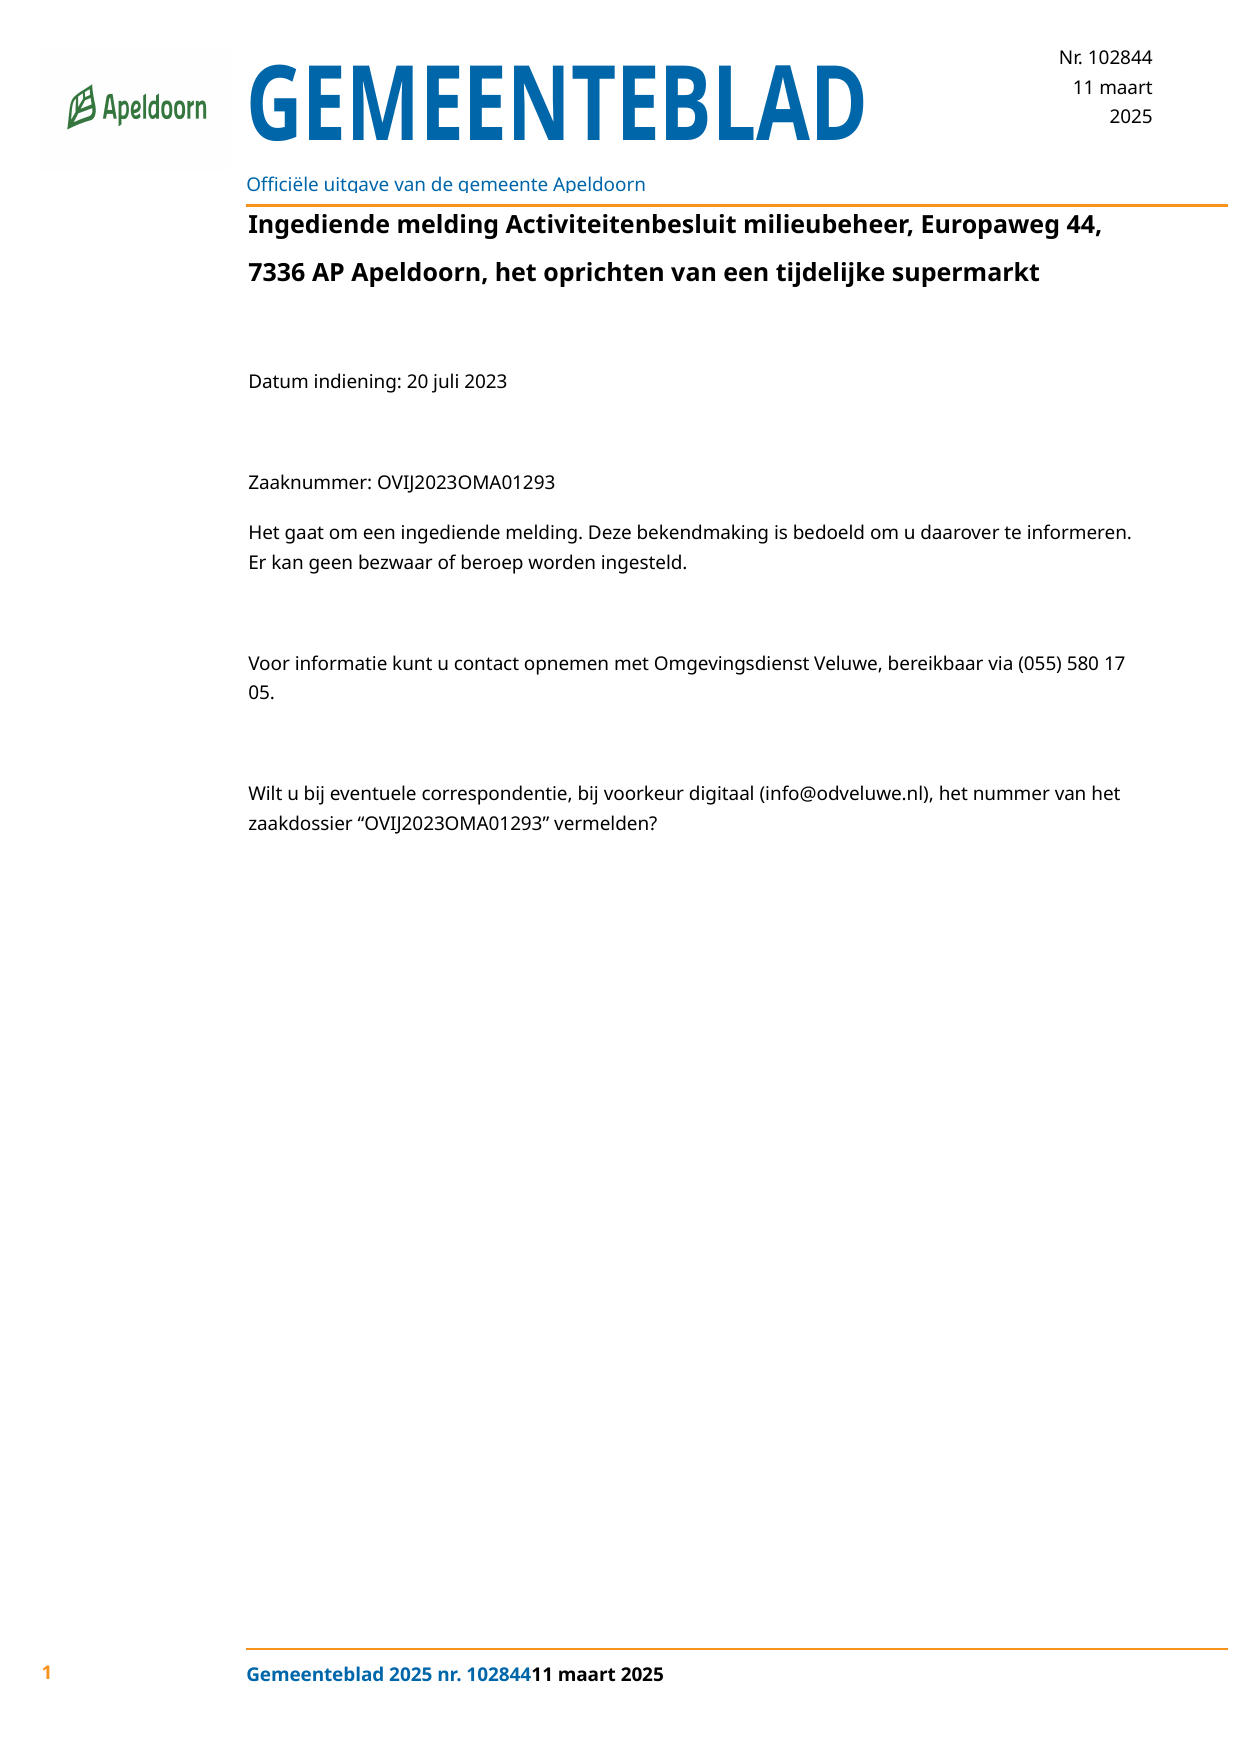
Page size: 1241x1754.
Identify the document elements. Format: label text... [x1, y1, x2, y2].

text Wilt u bij eventuele correspondentie, bij voorkeur digitaal (info@odveluwe.nl), het nummer van het zaakdossier “OVIJ2023OMA01293” vermelden? [248, 780, 1152, 836]
text Ingediende melding Activiteitenbesluit milieubeheer, Europaweg 44, 7336 AP Apeldoorn, het oprichten van een tijdelijke supermarkt [248, 207, 1152, 288]
picture [41, 47, 231, 172]
text Datum indiening: 20 juli 2023 [248, 368, 1152, 394]
text Het gaat om een ingediende melding. Deze bekendmaking is bedoeld om u daarover te informeren. Er kan geen bezwaar of beroep worden ingesteld. [248, 519, 1152, 575]
text Zaaknummer: OVIJ2023OMA01293 [248, 469, 1152, 495]
text Voor informatie kunt u contact opnemen met Omgevingsdienst Veluwe, bereikbaar via (055) 580 17 05. [248, 650, 1152, 705]
